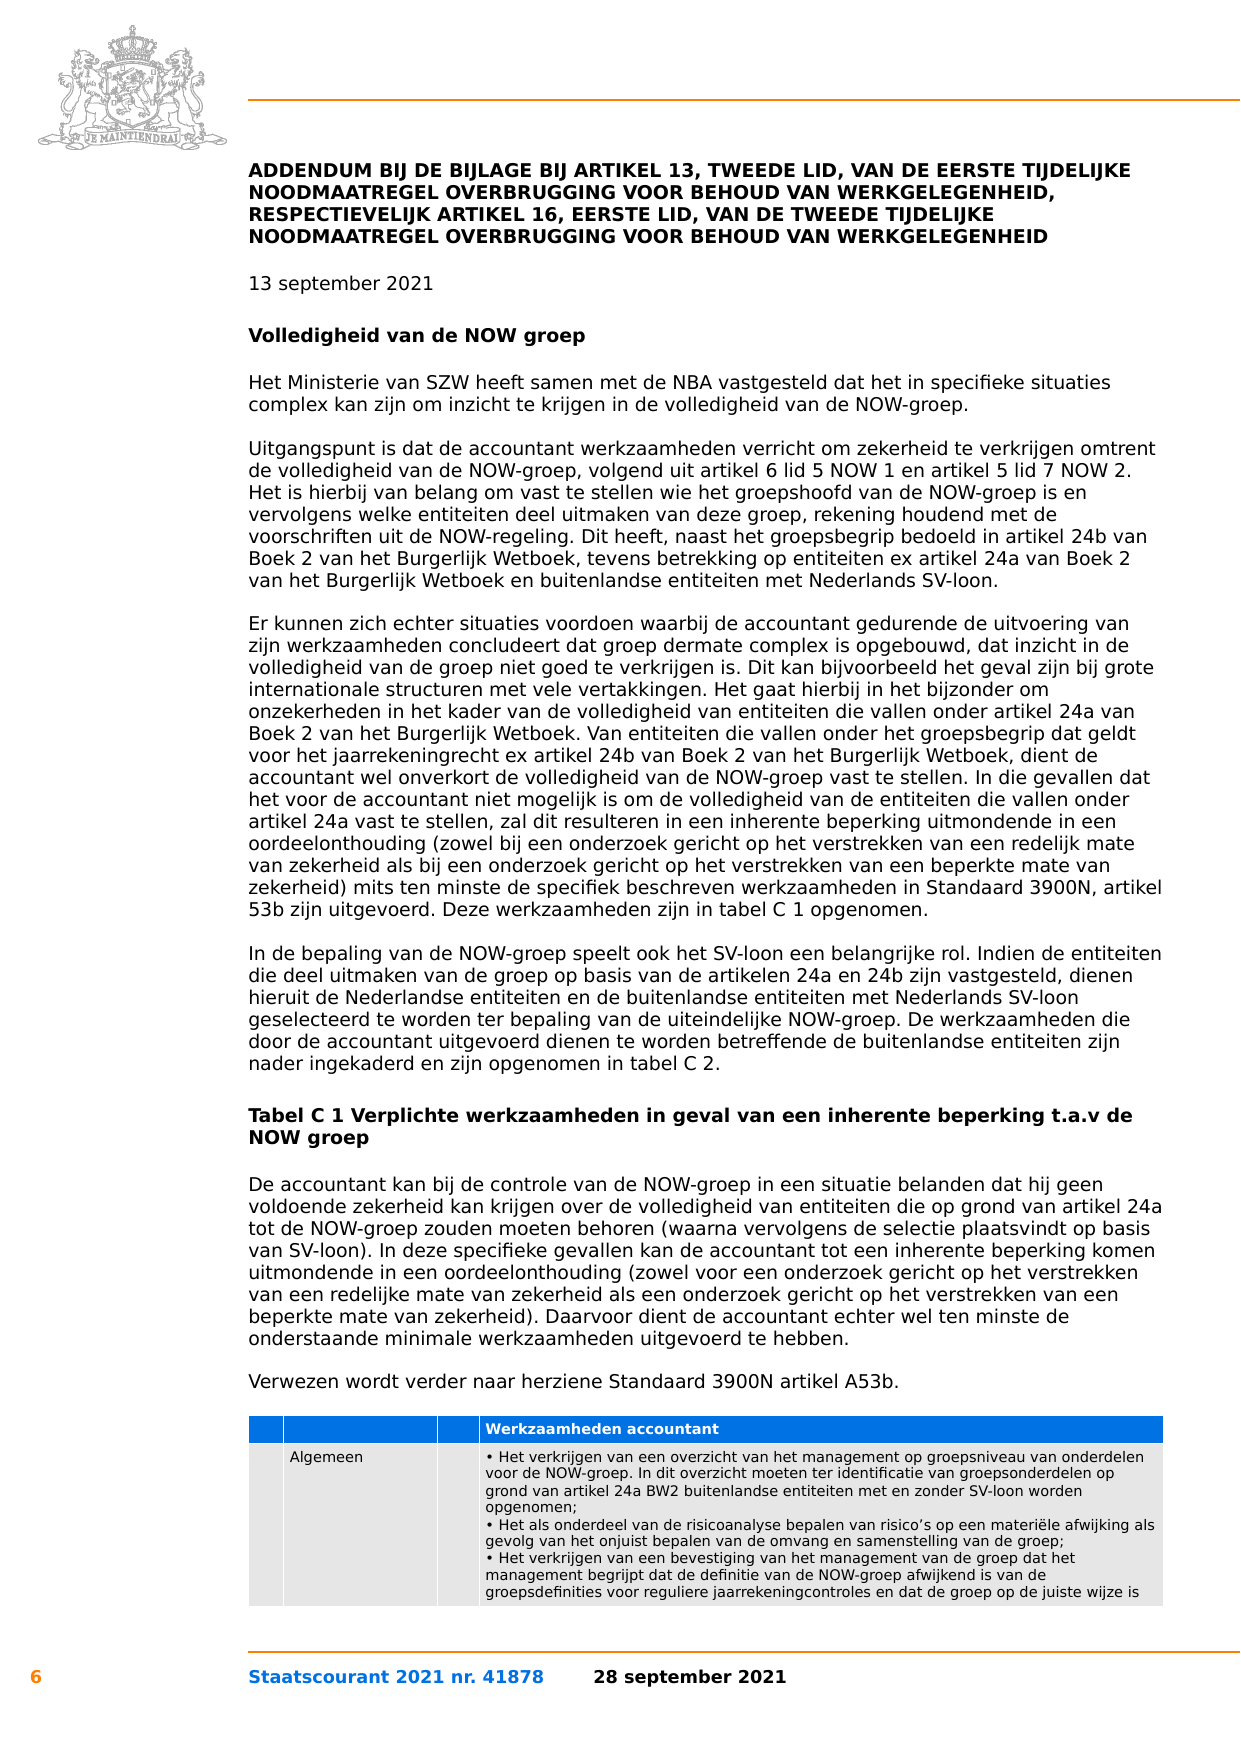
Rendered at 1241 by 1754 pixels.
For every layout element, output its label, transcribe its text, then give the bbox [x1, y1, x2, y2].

text Verwezen wordt verder naar herziene Standaard 3900N artikel A53b. [248, 1371, 1163, 1393]
subtitle Tabel C 1 Verplichte werkzaamheden in geval van een inherente beperking t.a.v de NOW groep [248, 1105, 1163, 1149]
text 13 september 2021 [248, 273, 1163, 295]
text Het Ministerie van SZW heeft samen met de NBA vastgesteld dat het in specifieke situaties complex kan zijn om inzicht te krijgen in de volledigheid van de NOW-groep. [248, 372, 1163, 416]
table_cell [438, 1444, 479, 1606]
table_cell Algemeen [284, 1444, 437, 1606]
table_header [249, 1416, 283, 1443]
text De accountant kan bij de controle van de NOW-groep in een situatie belanden dat hij geen voldoende zekerheid kan krijgen over de volledigheid van entiteiten die op grond van artikel 24a tot de NOW-groep zouden moeten behoren (waarna vervolgens de selectie plaatsvindt op basis van SV-loon). In deze specifieke gevallen kan de accountant tot een inherente beperking komen uitmondende in een oordeelonthouding (zowel voor een onderzoek gericht op het verstrekken van een redelijke mate van zekerheid als een onderzoek gericht op het verstrekken van een beperkte mate van zekerheid). Daarvoor dient de accountant echter wel ten minste de onderstaande minimale werkzaamheden uitgevoerd te hebben. [248, 1174, 1163, 1349]
subtitle ADDENDUM BIJ DE BIJLAGE BIJ ARTIKEL 13, TWEEDE LID, VAN DE EERSTE TIJDELIJKE NOODMAATREGEL OVERBRUGGING VOOR BEHOUD VAN WERKGELEGENHEID, RESPECTIEVELIJK ARTIKEL 16, EERSTE LID, VAN DE TWEEDE TIJDELIJKE NOODMAATREGEL OVERBRUGGING VOOR BEHOUD VAN WERKGELEGENHEID [248, 160, 1163, 248]
table_header [438, 1416, 479, 1443]
text Uitgangspunt is dat de accountant werkzaamheden verricht om zekerheid te verkrijgen omtrent de volledigheid van de NOW-groep, volgend uit artikel 6 lid 5 NOW 1 en artikel 5 lid 7 NOW 2. Het is hierbij van belang om vast te stellen wie het groepshoofd van de NOW-groep is en vervolgens welke entiteiten deel uitmaken van deze groep, rekening houdend met de voorschriften uit de NOW-regeling. Dit heeft, naast het groepsbegrip bedoeld in artikel 24b van Boek 2 van het Burgerlijk Wetboek, tevens betrekking op entiteiten ex artikel 24a van Boek 2 van het Burgerlijk Wetboek en buitenlandse entiteiten met Nederlands SV-loon. [248, 438, 1163, 591]
table_cell [249, 1444, 283, 1606]
picture [38, 25, 227, 150]
table_header [284, 1416, 437, 1443]
table_header Werkzaamheden accountant [480, 1416, 1163, 1443]
table_cell • Het verkrijgen van een overzicht van het management op groepsniveau van onderdelen voor de NOW-groep. In dit overzicht moeten ter identificatie van groepsonderdelen op grond van artikel 24a BW2 buitenlandse entiteiten met en zonder SV-loon worden opgenomen; • Het als onderdeel van de risicoanalyse bepalen van risico’s op een materiële afwijking als gevolg van het onjuist bepalen van de omvang en samenstelling van de groep; • Het verkrijgen van een bevestiging van het management van de groep dat het management begrijpt dat de definitie van de NOW-groep afwijkend is van de groepsdefinities voor reguliere jaarrekeningcontroles en dat de groep op de juiste wijze is [480, 1444, 1163, 1606]
subtitle Volledigheid van de NOW groep [248, 325, 1163, 347]
text In de bepaling van de NOW-groep speelt ook het SV-loon een belangrijke rol. Indien de entiteiten die deel uitmaken van de groep op basis van de artikelen 24a en 24b zijn vastgesteld, dienen hieruit de Nederlandse entiteiten en de buitenlandse entiteiten met Nederlands SV-loon geselecteerd te worden ter bepaling van de uiteindelijke NOW-groep. De werkzaamheden die door de accountant uitgevoerd dienen te worden betreffende de buitenlandse entiteiten zijn nader ingekaderd en zijn opgenomen in tabel C 2. [248, 943, 1163, 1075]
text Er kunnen zich echter situaties voordoen waarbij de accountant gedurende de uitvoering van zijn werkzaamheden concludeert dat groep dermate complex is opgebouwd, dat inzicht in de volledigheid van de groep niet goed te verkrijgen is. Dit kan bijvoorbeeld het geval zijn bij grote internationale structuren met vele vertakkingen. Het gaat hierbij in het bijzonder om onzekerheden in het kader van de volledigheid van entiteiten die vallen onder artikel 24a van Boek 2 van het Burgerlijk Wetboek. Van entiteiten die vallen onder het groepsbegrip dat geldt voor het jaarrekeningrecht ex artikel 24b van Boek 2 van het Burgerlijk Wetboek, dient de accountant wel onverkort de volledigheid van de NOW-groep vast te stellen. In die gevallen dat het voor de accountant niet mogelijk is om de volledigheid van de entiteiten die vallen onder artikel 24a vast te stellen, zal dit resulteren in een inherente beperking uitmondende in een oordeelonthouding (zowel bij een onderzoek gericht op het verstrekken van een redelijk mate van zekerheid als bij een onderzoek gericht op het verstrekken van een beperkte mate van zekerheid) mits ten minste de specifiek beschreven werkzaamheden in Standaard 3900N, artikel 53b zijn uitgevoerd. Deze werkzaamheden zijn in tabel C 1 opgenomen. [248, 613, 1163, 921]
